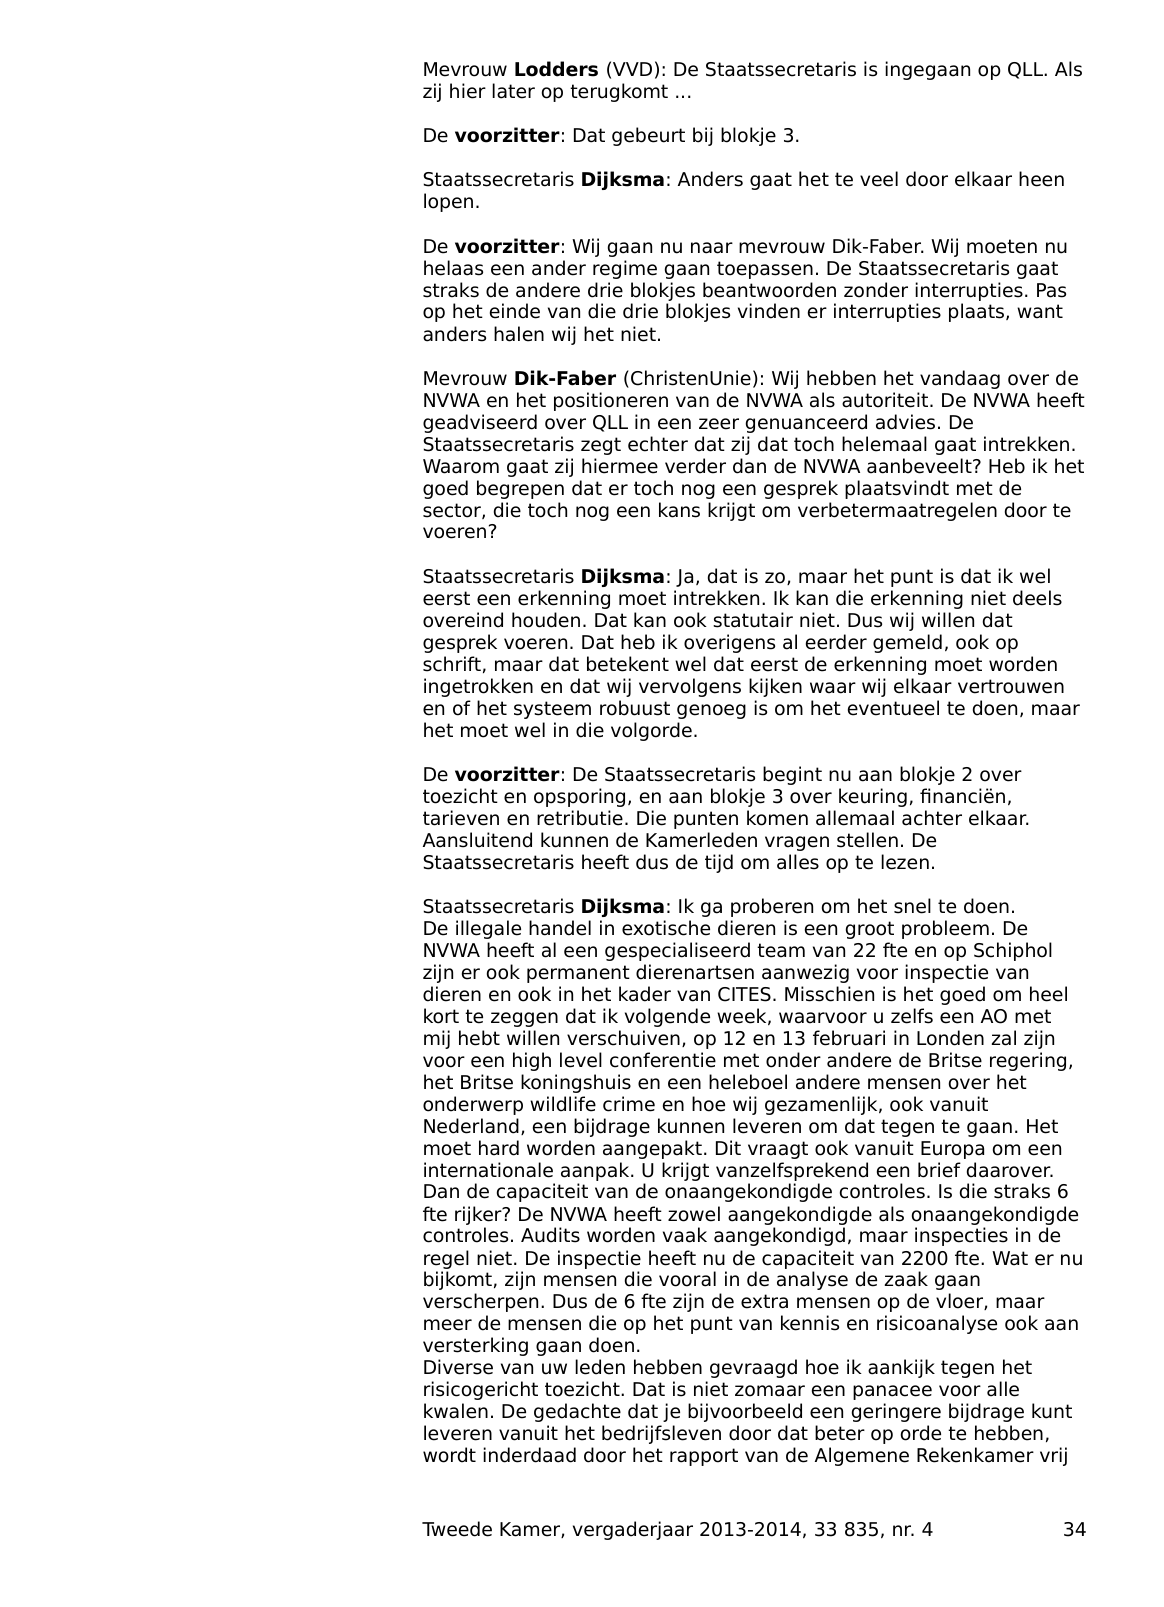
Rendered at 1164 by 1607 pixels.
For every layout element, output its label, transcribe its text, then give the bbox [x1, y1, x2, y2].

text De illegale handel in exotische dieren is een groot probleem. De NVWA heeft al een gespecialiseerd team van 22 fte en op Schiphol zijn er ook permanent dierenartsen aanwezig voor inspectie van dieren en ook in het kader van CITES. Misschien is het goed om heel kort te zeggen dat ik volgende week, waarvoor u zelfs een AO met mij hebt willen verschuiven, op 12 en 13 februari in Londen zal zijn voor een high level conferentie met onder andere de Britse regering, het Britse koningshuis en een heleboel andere mensen over het onderwerp wildlife crime en hoe wij gezamenlijk, ook vanuit Nederland, een bijdrage kunnen leveren om dat tegen te gaan. Het moet hard worden aangepakt. Dit vraagt ook vanuit Europa om een internationale aanpak. U krijgt vanzelfsprekend een brief daarover. [422, 918, 1087, 1181]
text Dan de capaciteit van de onaangekondigde controles. Is die straks 6 fte rijker? De NVWA heeft zowel aangekondigde als onaangekondigde controles. Audits worden vaak aangekondigd, maar inspecties in de regel niet. De inspectie heeft nu de capaciteit van 2200 fte. Wat er nu bijkomt, zijn mensen die vooral in de analyse de zaak gaan verscherpen. Dus de 6 fte zijn de extra mensen op de vloer, maar meer de mensen die op het punt van kennis en risicoanalyse ook aan versterking gaan doen. [422, 1181, 1087, 1357]
text De voorzitter: De Staatssecretaris begint nu aan blokje 2 over toezicht en opsporing, en aan blokje 3 over keuring, financiën, tarieven en retributie. Die punten komen allemaal achter elkaar. Aansluitend kunnen de Kamerleden vragen stellen. De Staatssecretaris heeft dus de tijd om alles op te lezen. [422, 764, 1087, 873]
text Staatssecretaris Dijksma: Anders gaat het te veel door elkaar heen lopen. [422, 169, 1087, 213]
text Diverse van uw leden hebben gevraagd hoe ik aankijk tegen het risicogericht toezicht. Dat is niet zomaar een panacee voor alle kwalen. De gedachte dat je bijvoorbeeld een geringere bijdrage kunt leveren vanuit het bedrijfsleven door dat beter op orde te hebben, wordt inderdaad door het rapport van de Algemene Rekenkamer vrij [422, 1357, 1087, 1467]
text Mevrouw Dik-Faber (ChristenUnie): Wij hebben het vandaag over de NVWA en het positioneren van de NVWA als autoriteit. De NVWA heeft geadviseerd over QLL in een zeer genuanceerd advies. De Staatssecretaris zegt echter dat zij dat toch helemaal gaat intrekken. Waarom gaat zij hiermee verder dan de NVWA aanbeveelt? Heb ik het goed begrepen dat er toch nog een gesprek plaatsvindt met de sector, die toch nog een kans krijgt om verbetermaatregelen door te voeren? [422, 368, 1087, 543]
text De voorzitter: Wij gaan nu naar mevrouw Dik-Faber. Wij moeten nu helaas een ander regime gaan toepassen. De Staatssecretaris gaat straks de andere drie blokjes beantwoorden zonder interrupties. Pas op het einde van die drie blokjes vinden er interrupties plaats, want anders halen wij het niet. [422, 236, 1087, 345]
text Mevrouw Lodders (VVD): De Staatssecretaris is ingegaan op QLL. Als zij hier later op terugkomt ... [422, 59, 1087, 103]
text Staatssecretaris Dijksma: Ja, dat is zo, maar het punt is dat ik wel eerst een erkenning moet intrekken. Ik kan die erkenning niet deels overeind houden. Dat kan ook statutair niet. Dus wij willen dat gesprek voeren. Dat heb ik overigens al eerder gemeld, ook op schrift, maar dat betekent wel dat eerst de erkenning moet worden ingetrokken en dat wij vervolgens kijken waar wij elkaar vertrouwen en of het systeem robuust genoeg is om het eventueel te doen, maar het moet wel in die volgorde. [422, 566, 1087, 741]
text Staatssecretaris Dijksma: Ik ga proberen om het snel te doen. [422, 896, 1087, 918]
text De voorzitter: Dat gebeurt bij blokje 3. [422, 125, 1087, 147]
